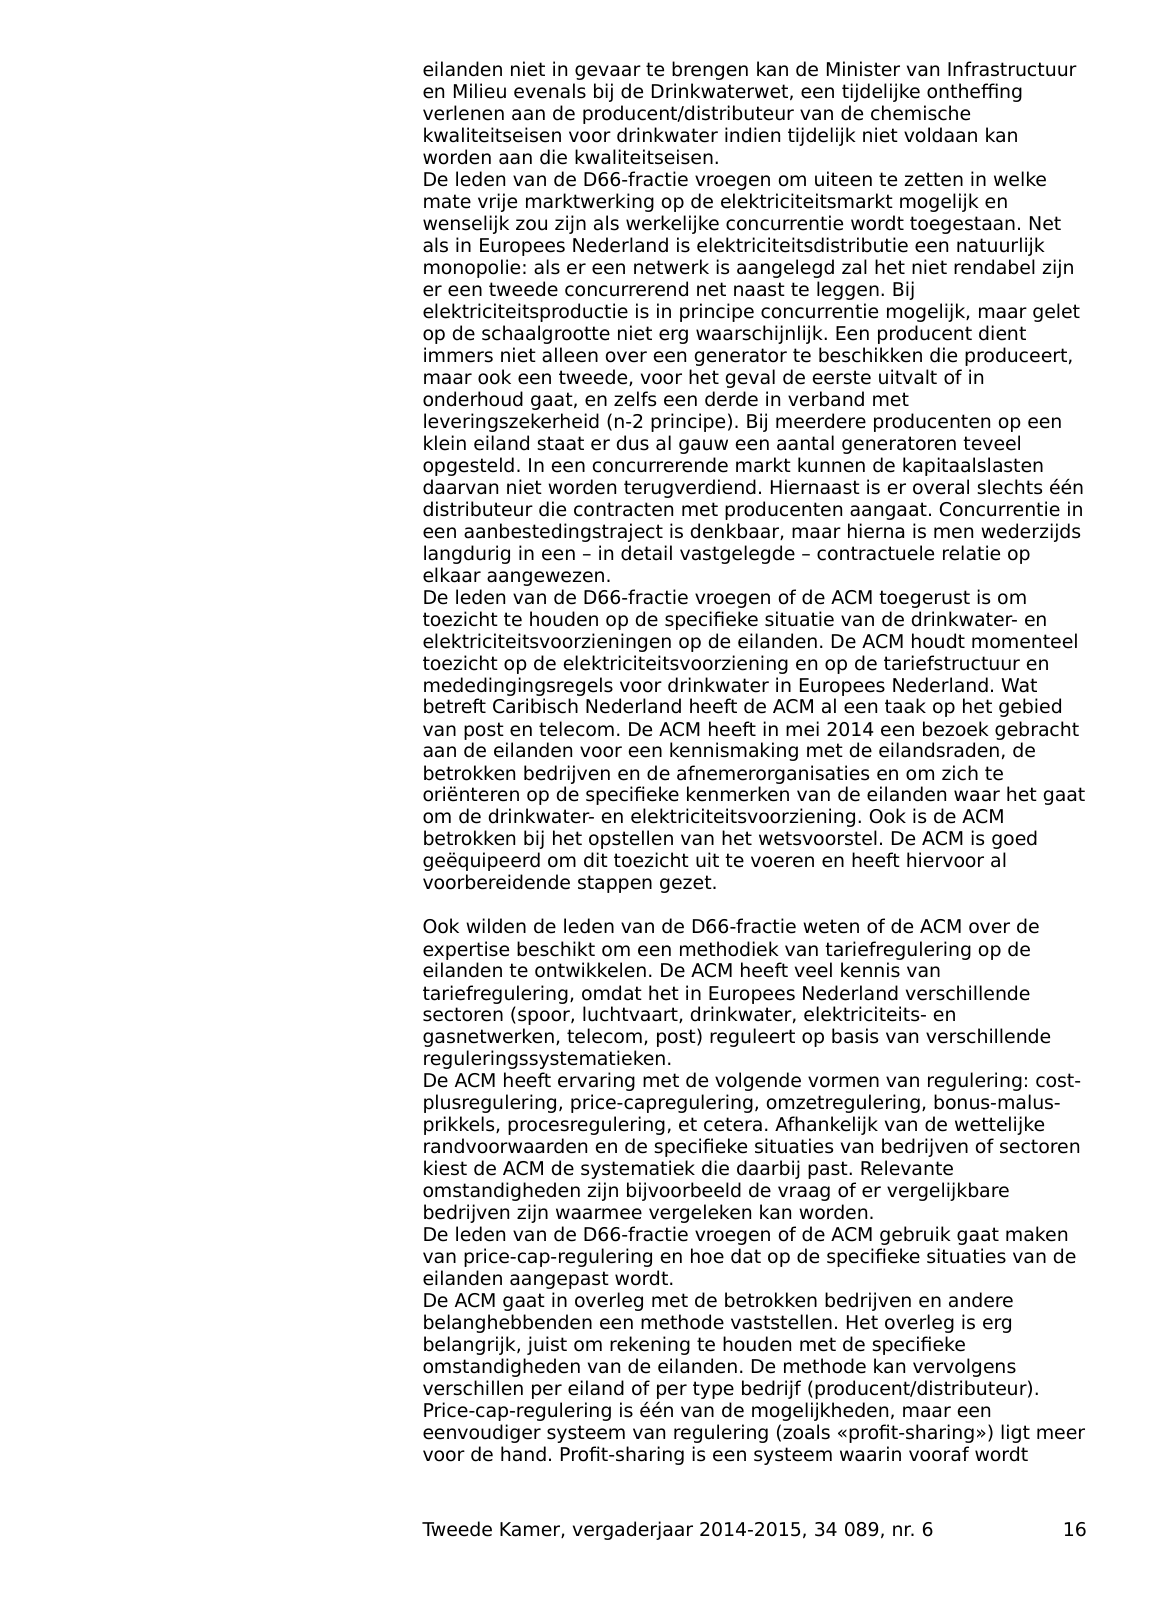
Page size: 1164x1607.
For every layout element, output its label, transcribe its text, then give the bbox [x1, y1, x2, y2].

text De ACM gaat in overleg met de betrokken bedrijven en andere belanghebbenden een methode vaststellen. Het overleg is erg belangrijk, juist om rekening te houden met de specifieke omstandigheden van de eilanden. De methode kan vervolgens verschillen per eiland of per type bedrijf (producent/distributeur). Price-cap-regulering is één van de mogelijkheden, maar een eenvoudiger systeem van regulering (zoals «profit-sharing») ligt meer voor de hand. Profit-sharing is een systeem waarin vooraf wordt [422, 1290, 1087, 1466]
text De ACM heeft ervaring met de volgende vormen van regulering: cost-plusregulering, price-capregulering, omzetregulering, bonus-malus-prikkels, procesregulering, et cetera. Afhankelijk van de wettelijke randvoorwaarden en de specifieke situaties van bedrijven of sectoren kiest de ACM de systematiek die daarbij past. Relevante omstandigheden zijn bijvoorbeeld de vraag of er vergelijkbare bedrijven zijn waarmee vergeleken kan worden. [422, 1070, 1087, 1224]
text Ook wilden de leden van de D66-fractie weten of de ACM over de expertise beschikt om een methodiek van tariefregulering op de eilanden te ontwikkelen. De ACM heeft veel kennis van tariefregulering, omdat het in Europees Nederland verschillende sectoren (spoor, luchtvaart, drinkwater, elektriciteits- en gasnetwerken, telecom, post) reguleert op basis van verschillende reguleringssystematieken. [422, 916, 1087, 1070]
text De leden van de D66-fractie vroegen om uiteen te zetten in welke mate vrije marktwerking op de elektriciteitsmarkt mogelijk en wenselijk zou zijn als werkelijke concurrentie wordt toegestaan. Net als in Europees Nederland is elektriciteitsdistributie een natuurlijk monopolie: als er een netwerk is aangelegd zal het niet rendabel zijn er een tweede concurrerend net naast te leggen. Bij elektriciteitsproductie is in principe concurrentie mogelijk, maar gelet op de schaalgrootte niet erg waarschijnlijk. Een producent dient immers niet alleen over een generator te beschikken die produceert, maar ook een tweede, voor het geval de eerste uitvalt of in onderhoud gaat, en zelfs een derde in verband met leveringszekerheid (n-2 principe). Bij meerdere producenten op een klein eiland staat er dus al gauw een aantal generatoren teveel opgesteld. In een concurrerende markt kunnen de kapitaalslasten daarvan niet worden terugverdiend. Hiernaast is er overal slechts één distributeur die contracten met producenten aangaat. Concurrentie in een aanbestedingstraject is denkbaar, maar hierna is men wederzijds langdurig in een – in detail vastgelegde – contractuele relatie op elkaar aangewezen. [422, 169, 1087, 587]
text De leden van de D66-fractie vroegen of de ACM toegerust is om toezicht te houden op de specifieke situatie van de drinkwater- en elektriciteitsvoorzieningen op de eilanden. De ACM houdt momenteel toezicht op de elektriciteitsvoorziening en op de tariefstructuur en mededingingsregels voor drinkwater in Europees Nederland. Wat betreft Caribisch Nederland heeft de ACM al een taak op het gebied van post en telecom. De ACM heeft in mei 2014 een bezoek gebracht aan de eilanden voor een kennismaking met de eilandsraden, de betrokken bedrijven en de afnemerorganisaties en om zich te oriënteren op de specifieke kenmerken van de eilanden waar het gaat om de drinkwater- en elektriciteitsvoorziening. Ook is de ACM betrokken bij het opstellen van het wetsvoorstel. De ACM is goed geëquipeerd om dit toezicht uit te voeren en heeft hiervoor al voorbereidende stappen gezet. [422, 587, 1087, 894]
text De leden van de D66-fractie vroegen of de ACM gebruik gaat maken van price-cap-regulering en hoe dat op de specifieke situaties van de eilanden aangepast wordt. [422, 1224, 1087, 1290]
text eilanden niet in gevaar te brengen kan de Minister van Infrastructuur en Milieu evenals bij de Drinkwaterwet, een tijdelijke ontheffing verlenen aan de producent/distributeur van de chemische kwaliteitseisen voor drinkwater indien tijdelijk niet voldaan kan worden aan die kwaliteitseisen. [422, 59, 1087, 169]
